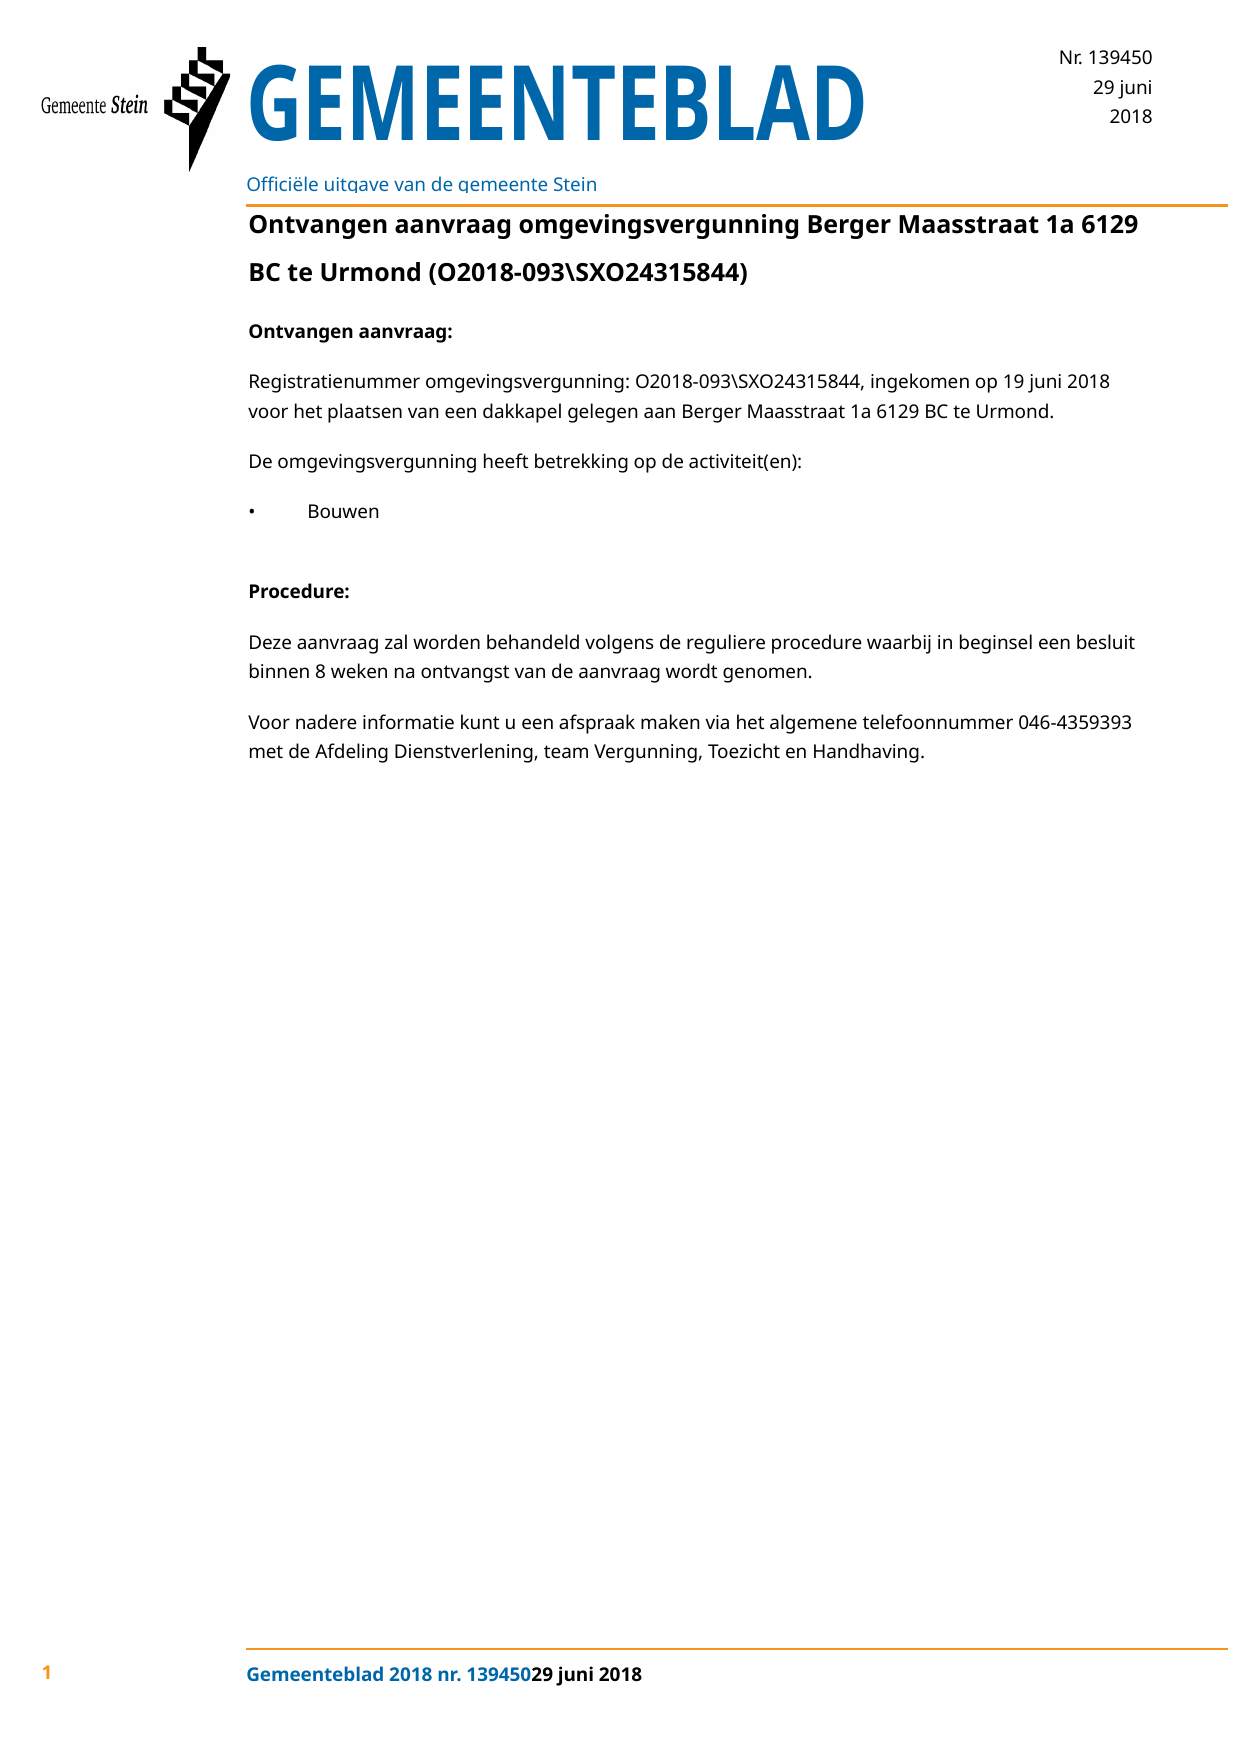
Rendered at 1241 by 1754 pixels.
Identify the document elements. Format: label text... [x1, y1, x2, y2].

text Ontvangen aanvraag: [248, 318, 1152, 344]
text De omgevingsvergunning heeft betrekking op de activiteit(en): [248, 448, 1152, 474]
list Bouwen [248, 499, 1152, 524]
text Ontvangen aanvraag omgevingsvergunning Berger Maasstraat 1a 6129 BC te Urmond (O2018-093\SXO24315844) [248, 207, 1152, 288]
text Voor nadere informatie kunt u een afspraak maken via het algemene telefoonnummer 046-4359393 met de Afdeling Dienstverlening, team Vergunning, Toezicht en Handhaving. [248, 709, 1152, 764]
text Procedure: [248, 579, 1152, 604]
text Deze aanvraag zal worden behandeld volgens de reguliere procedure waarbij in beginsel een besluit binnen 8 weken na ontvangst van de aanvraag wordt genomen. [248, 629, 1152, 684]
picture [41, 47, 231, 172]
text Registratienummer omgevingsvergunning: O2018-093\SXO24315844, ingekomen op 19 juni 2018 voor het plaatsen van een dakkapel gelegen aan Berger Maasstraat 1a 6129 BC te Urmond. [248, 368, 1152, 424]
